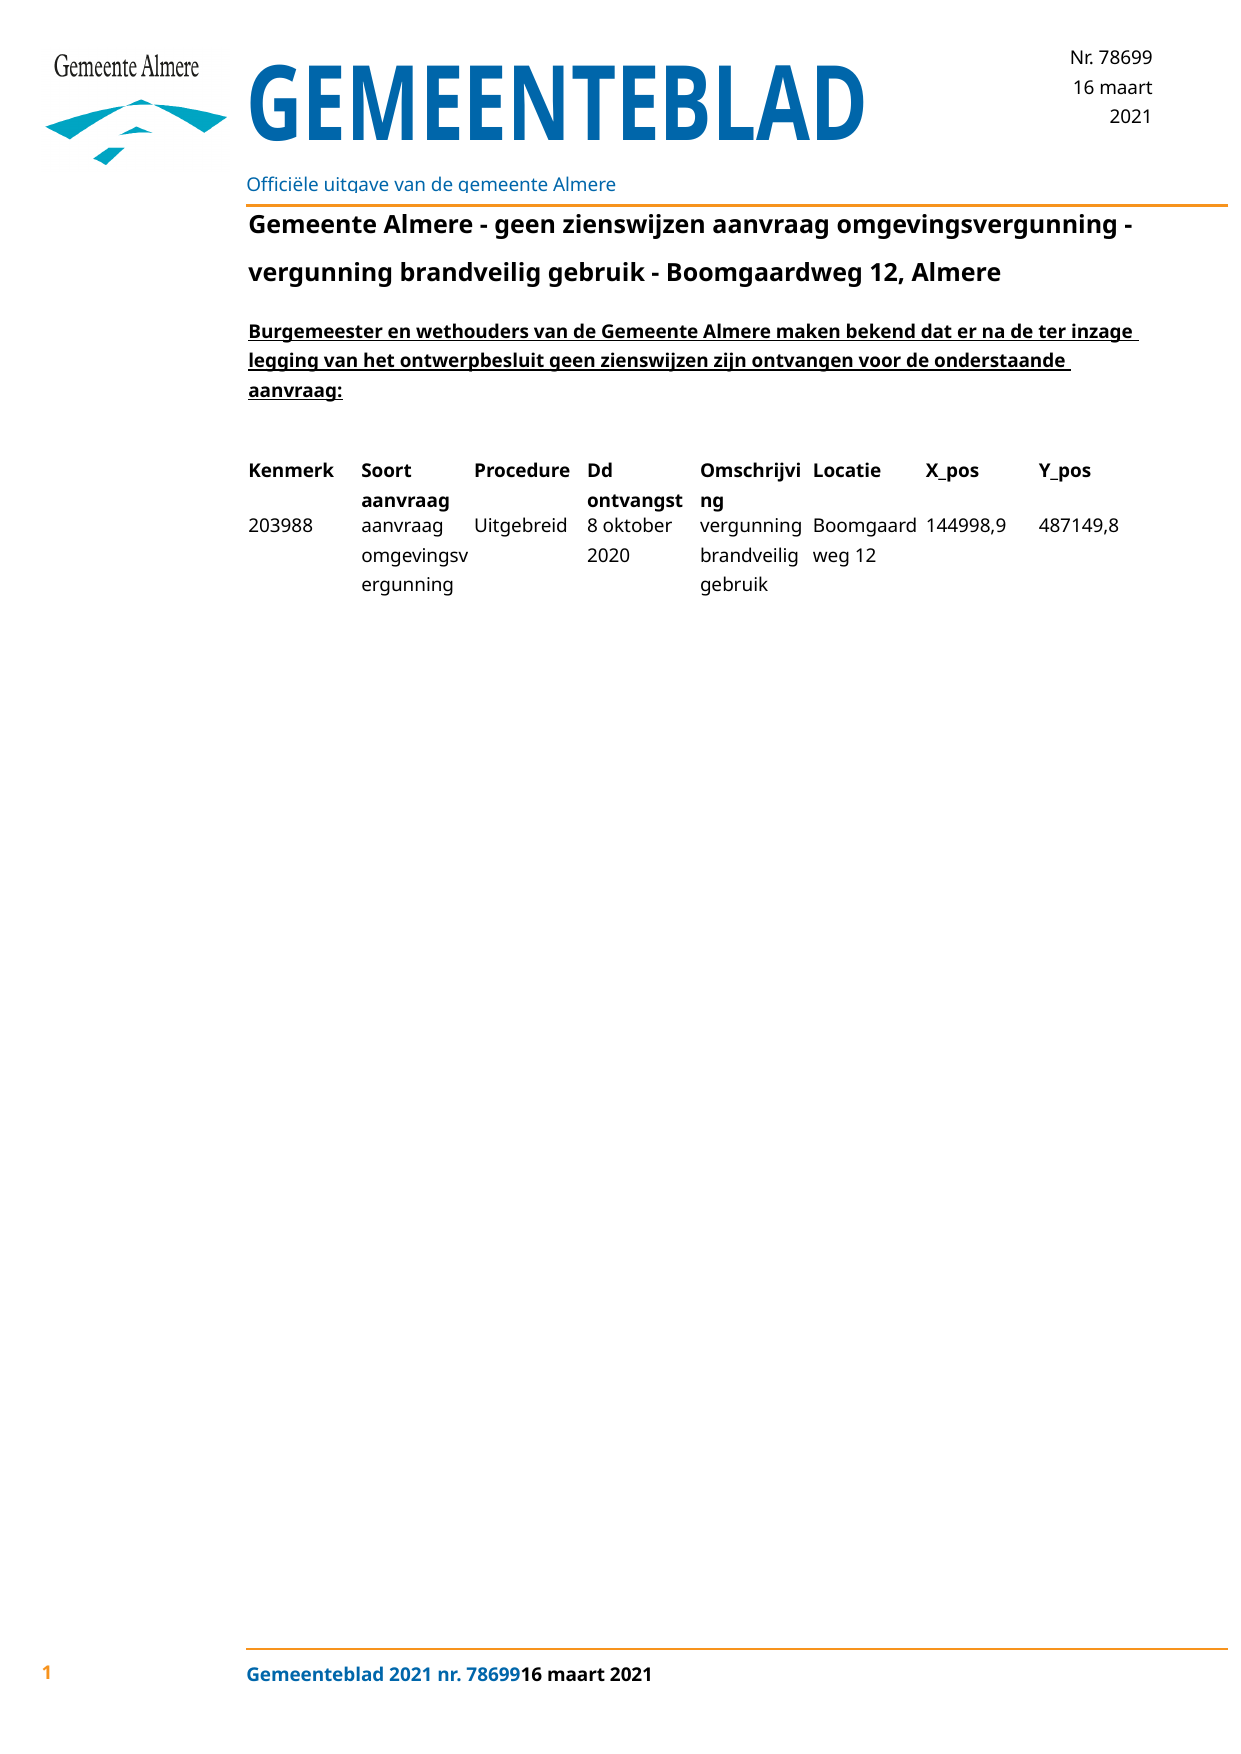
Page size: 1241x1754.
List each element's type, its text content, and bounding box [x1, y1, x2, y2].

picture [41, 47, 231, 172]
table_header Soort aanvraag [361, 457, 474, 512]
table_cell 203988 [248, 513, 361, 597]
table_cell 8 oktober 2020 [587, 513, 700, 597]
table_header Dd ontvangst [587, 457, 700, 512]
text Gemeente Almere - geen zienswijzen aanvraag omgevingsvergunning - vergunning brandveilig gebruik - Boomgaardweg 12, Almere [248, 207, 1152, 288]
table_header Procedure [474, 457, 587, 512]
table_cell Uitgebreid [474, 513, 587, 597]
table_header Kenmerk [248, 457, 361, 512]
text Burgemeester en wethouders van de Gemeente Almere maken bekend dat er na de ter inzage legging van het ontwerpbesluit geen zienswijzen zijn ontvangen voor de onderstaande aanvraag: [248, 318, 1152, 403]
table_header Y_pos [1039, 457, 1152, 512]
table_cell Boomgaardweg 12 [813, 513, 926, 597]
table_cell 144998,9 [926, 513, 1038, 597]
table_header X_pos [926, 457, 1038, 512]
table_cell aanvraag omgevingsvergunning [361, 513, 474, 597]
table_header Locatie [813, 457, 926, 512]
table_cell vergunning brandveilig gebruik [700, 513, 813, 597]
table_header Omschrijving [700, 457, 813, 512]
table_cell 487149,8 [1039, 513, 1152, 597]
